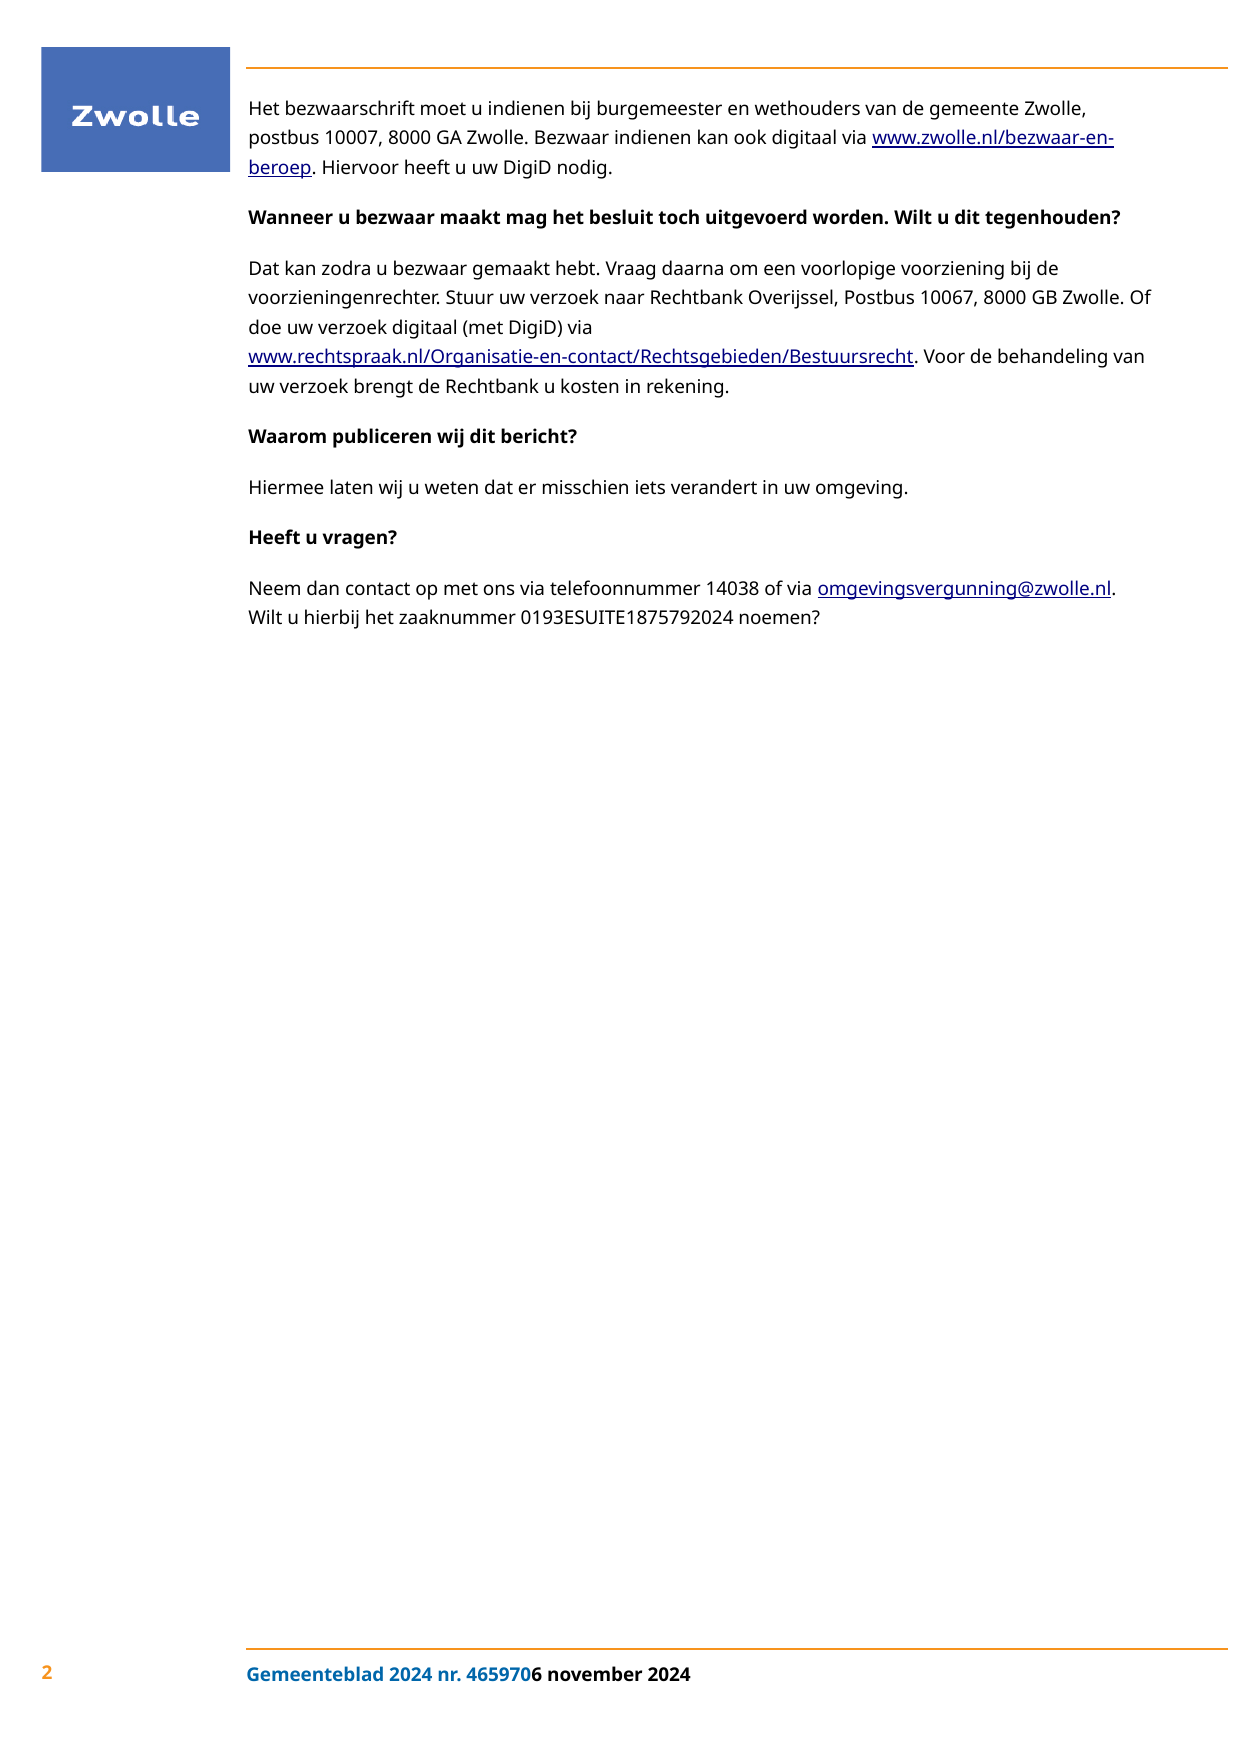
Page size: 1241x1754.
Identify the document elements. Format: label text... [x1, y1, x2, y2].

text Hiermee laten wij u weten dat er misschien iets verandert in uw omgeving. [248, 474, 1152, 500]
text Wanneer u bezwaar maakt mag het besluit toch uitgevoerd worden. Wilt u dit tegenhouden? [248, 204, 1152, 230]
text Dat kan zodra u bezwaar gemaakt hebt. Vraag daarna om een voorlopige voorziening bij de voorzieningenrechter. Stuur uw verzoek naar Rechtbank Overijssel, Postbus 10067, 8000 GB Zwolle. Of doe uw verzoek digitaal (met DigiD) via www.rechtspraak.nl/Organisatie-en-contact/Rechtsgebieden/Bestuursrecht. Voor de behandeling van uw verzoek brengt de Rechtbank u kosten in rekening. [248, 255, 1152, 399]
text Het bezwaarschrift moet u indienen bij burgemeester en wethouders van de gemeente Zwolle, postbus 10007, 8000 GA Zwolle. Bezwaar indienen kan ook digitaal via www.zwolle.nl/bezwaar-en-beroep. Hiervoor heeft u uw DigiD nodig. [248, 95, 1152, 180]
text Neem dan contact op met ons via telefoonnummer 14038 of via omgevingsvergunning@zwolle.nl. Wilt u hierbij het zaaknummer 0193ESUITE1875792024 noemen? [248, 575, 1152, 630]
text Waarom publiceren wij dit bericht? [248, 423, 1152, 449]
picture [41, 47, 231, 172]
text Heeft u vragen? [248, 524, 1152, 550]
